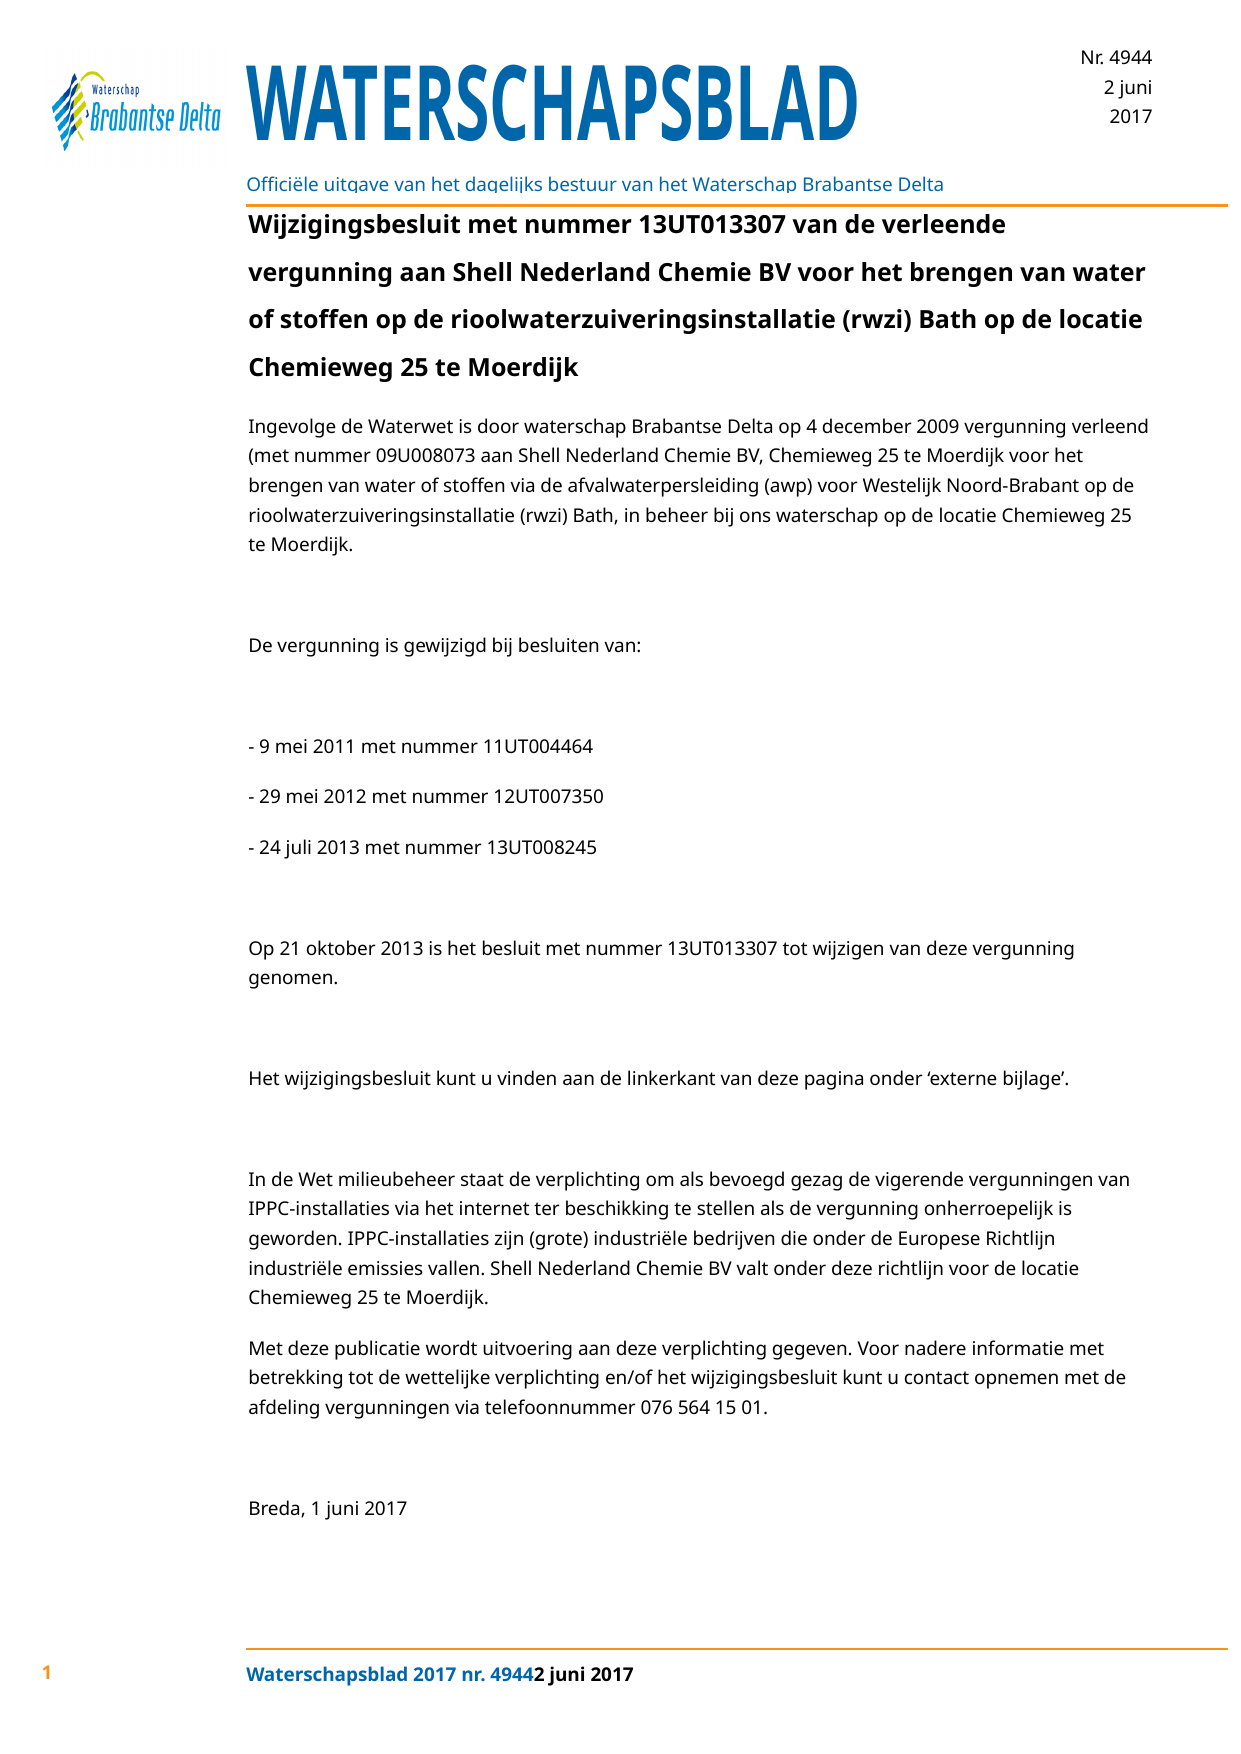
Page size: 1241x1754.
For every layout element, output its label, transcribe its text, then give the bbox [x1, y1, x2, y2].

text - 24 juli 2013 met nummer 13UT008245 [248, 834, 1152, 860]
text Wijzigingsbesluit met nummer 13UT013307 van de verleende vergunning aan Shell Nederland Chemie BV voor het brengen van water of stoffen op de rioolwaterzuiveringsinstallatie (rwzi) Bath op de locatie Chemieweg 25 te Moerdijk [248, 207, 1152, 384]
text Breda, 1 juni 2017 [248, 1495, 1152, 1521]
text Met deze publicatie wordt uitvoering aan deze verplichting gegeven. Voor nadere informatie met betrekking tot de wettelijke verplichting en/of het wijzigingsbesluit kunt u contact opnemen met de afdeling vergunningen via telefoonnummer 076 564 15 01. [248, 1335, 1152, 1420]
text De vergunning is gewijzigd bij besluiten van: [248, 632, 1152, 658]
text - 9 mei 2011 met nummer 11UT004464 [248, 733, 1152, 759]
text Op 21 oktober 2013 is het besluit met nummer 13UT013307 tot wijzigen van deze vergunning genomen. [248, 935, 1152, 990]
picture [41, 47, 231, 172]
text Ingevolge de Waterwet is door waterschap Brabantse Delta op 4 december 2009 vergunning verleend (met nummer 09U008073 aan Shell Nederland Chemie BV, Chemieweg 25 te Moerdijk voor het brengen van water of stoffen via de afvalwaterpersleiding (awp) voor Westelijk Noord-Brabant op de rioolwaterzuiveringsinstallatie (rwzi) Bath, in beheer bij ons waterschap op de locatie Chemieweg 25 te Moerdijk. [248, 413, 1152, 557]
text Het wijzigingsbesluit kunt u vinden aan de linkerkant van deze pagina onder ‘externe bijlage’. [248, 1065, 1152, 1091]
text - 29 mei 2012 met nummer 12UT007350 [248, 783, 1152, 809]
text In de Wet milieubeheer staat de verplichting om als bevoegd gezag de vigerende vergunningen van IPPC-installaties via het internet ter beschikking te stellen als de vergunning onherroepelijk is geworden. IPPC-installaties zijn (grote) industriële bedrijven die onder de Europese Richtlijn industriële emissies vallen. Shell Nederland Chemie BV valt onder deze richtlijn voor de locatie Chemieweg 25 te Moerdijk. [248, 1166, 1152, 1310]
